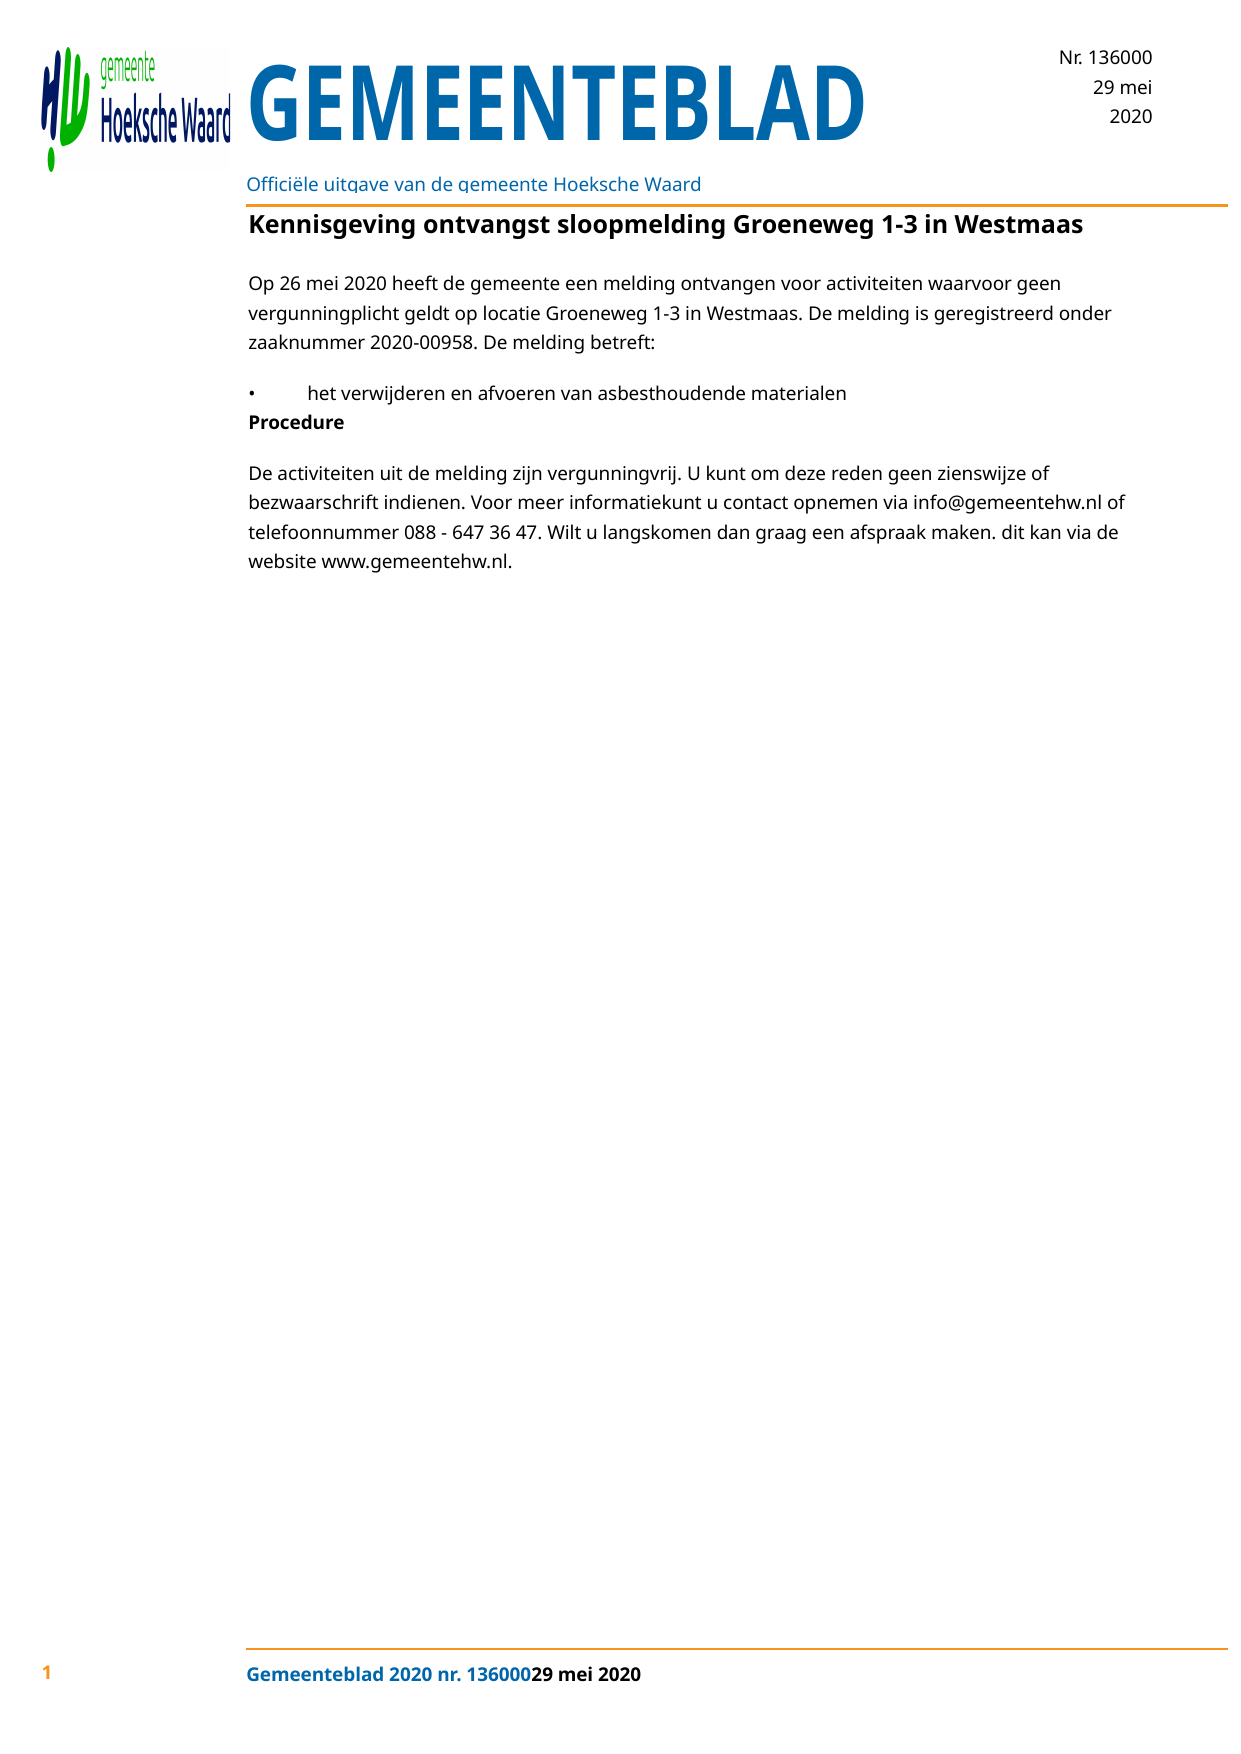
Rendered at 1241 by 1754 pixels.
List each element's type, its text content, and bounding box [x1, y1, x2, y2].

text Kennisgeving ontvangst sloopmelding Groeneweg 1-3 in Westmaas [248, 207, 1152, 241]
picture [41, 47, 231, 172]
list het verwijderen en afvoeren van asbesthoudende materialen [248, 380, 1152, 406]
text De activiteiten uit de melding zijn vergunningvrij. U kunt om deze reden geen zienswijze of bezwaarschrift indienen. Voor meer informatiekunt u contact opnemen via info@gemeentehw.nl of telefoonnummer 088 - 647 36 47. Wilt u langskomen dan graag een afspraak maken. dit kan via de website www.gemeentehw.nl. [248, 460, 1152, 574]
text Procedure [248, 409, 1152, 435]
text Op 26 mei 2020 heeft de gemeente een melding ontvangen voor activiteiten waarvoor geen vergunningplicht geldt op locatie Groeneweg 1-3 in Westmaas. De melding is geregistreerd onder zaaknummer 2020-00958. De melding betreft: [248, 270, 1152, 355]
